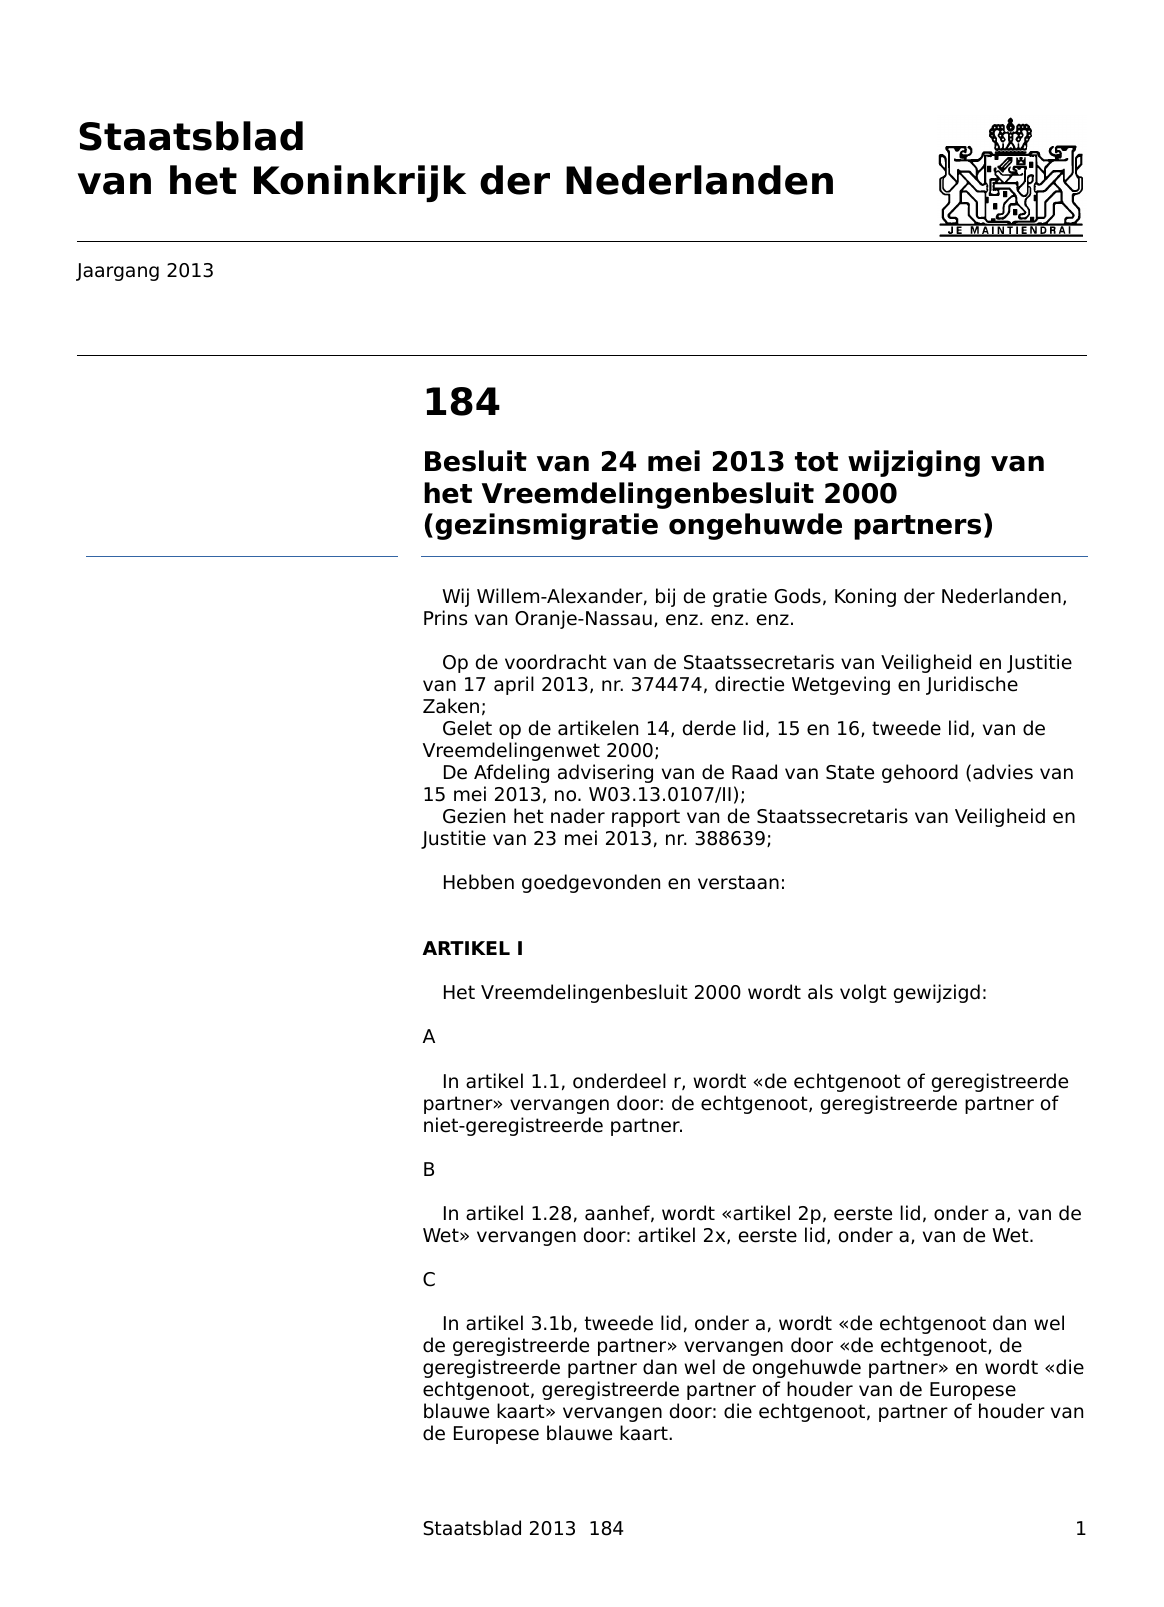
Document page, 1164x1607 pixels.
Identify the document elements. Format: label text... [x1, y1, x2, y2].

text In artikel 3.1b, tweede lid, onder a, wordt «de echtgenoot dan wel de geregistreerde partner» vervangen door «de echtgenoot, de geregistreerde partner dan wel de ongehuwde partner» en wordt «die echtgenoot, geregistreerde partner of houder van de Europese blauwe kaart» vervangen door: die echtgenoot, partner of houder van de Europese blauwe kaart. [422, 1313, 1087, 1445]
picture [936, 115, 1087, 240]
table_header [886, 100, 1087, 241]
table_header Staatsblad van het Koninkrijk der Nederlanden [77, 100, 886, 241]
subtitle ARTIKEL I [422, 938, 1087, 960]
text C [422, 1269, 1087, 1291]
text Gezien het nader rapport van de Staatssecretaris van Veiligheid en Justitie van 23 mei 2013, nr. 388639; [422, 806, 1087, 849]
text De Afdeling advisering van de Raad van State gehoord (advies van 15 mei 2013, no. W03.13.0107/II); [422, 762, 1087, 806]
subtitle 184 [422, 381, 1087, 424]
text Gelet op de artikelen 14, derde lid, 15 en 16, tweede lid, van de Vreemdelingenwet 2000; [422, 718, 1087, 762]
text Het Vreemdelingenbesluit 2000 wordt als volgt gewijzigd: [422, 982, 1087, 1004]
text Besluit van 24 mei 2013 tot wijziging van het Vreemdelingenbesluit 2000 (gezinsmigratie ongehuwde partners) [422, 447, 1087, 541]
text In artikel 1.28, aanhef, wordt «artikel 2p, eerste lid, onder a, van de Wet» vervangen door: artikel 2x, eerste lid, onder a, van de Wet. [422, 1203, 1087, 1247]
text Op de voordracht van de Staatssecretaris van Veiligheid en Justitie van 17 april 2013, nr. 374474, directie Wetgeving en Juridische Zaken; [422, 652, 1087, 718]
table_cell Jaargang 2013 [77, 242, 1087, 355]
text In artikel 1.1, onderdeel r, wordt «de echtgenoot of geregistreerde partner» vervangen door: de echtgenoot, geregistreerde partner of niet-geregistreerde partner. [422, 1071, 1087, 1137]
text Wij Willem-Alexander, bij de gratie Gods, Koning der Nederlanden, Prins van Oranje-Nassau, enz. enz. enz. [422, 586, 1087, 629]
text A [422, 1026, 1087, 1048]
text B [422, 1159, 1087, 1181]
text Hebben goedgevonden en verstaan: [422, 872, 1087, 894]
